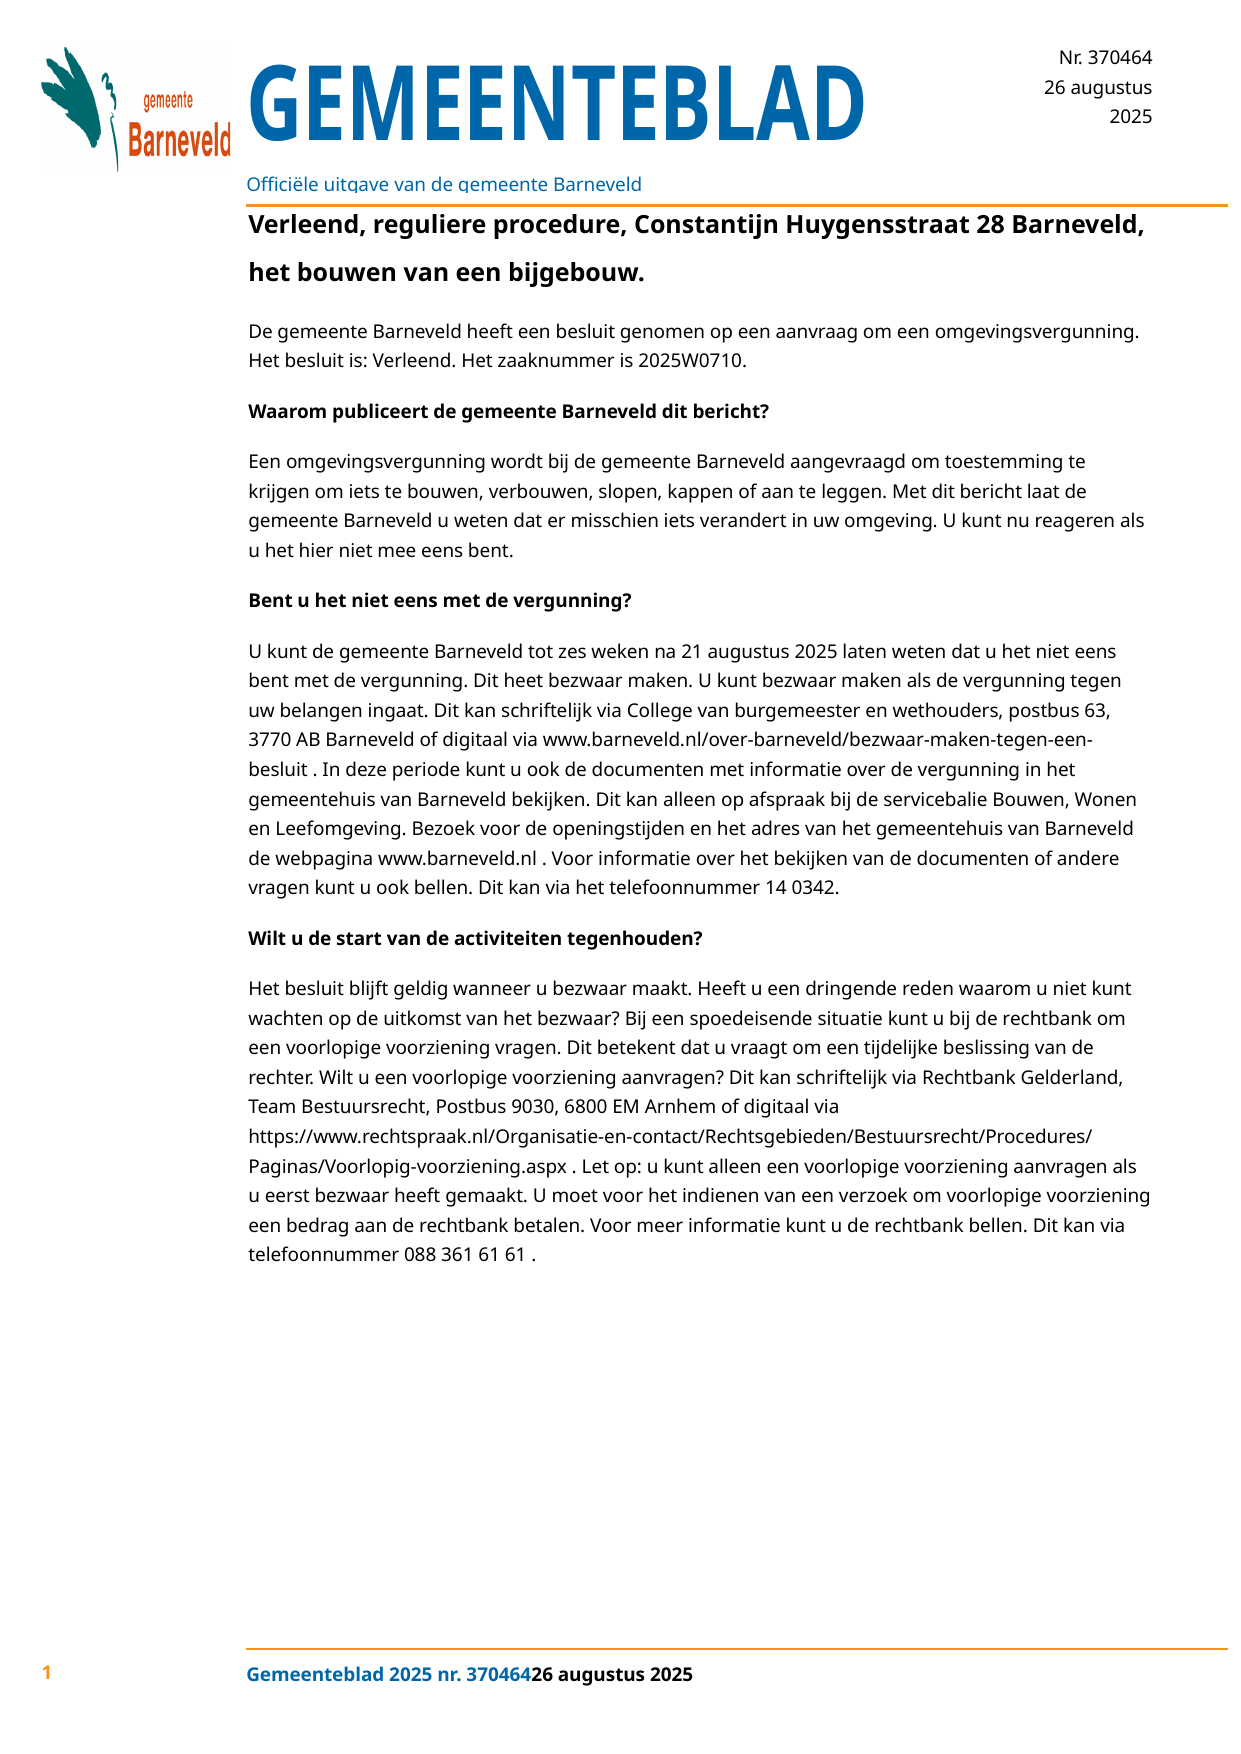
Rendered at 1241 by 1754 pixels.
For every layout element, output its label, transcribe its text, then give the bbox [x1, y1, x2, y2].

text Waarom publiceert de gemeente Barneveld dit bericht? [248, 398, 1152, 424]
text De gemeente Barneveld heeft een besluit genomen op een aanvraag om een omgevingsvergunning. Het besluit is: Verleend. Het zaaknummer is 2025W0710. [248, 318, 1152, 373]
picture [41, 47, 231, 172]
text Verleend, reguliere procedure, Constantijn Huygensstraat 28 Barneveld, het bouwen van een bijgebouw. [248, 207, 1152, 288]
text Een omgevingsvergunning wordt bij de gemeente Barneveld aangevraagd om toestemming te krijgen om iets te bouwen, verbouwen, slopen, kappen of aan te leggen. Met dit bericht laat de gemeente Barneveld u weten dat er misschien iets verandert in uw omgeving. U kunt nu reageren als u het hier niet mee eens bent. [248, 448, 1152, 563]
text Bent u het niet eens met de vergunning? [248, 587, 1152, 613]
text Het besluit blijft geldig wanneer u bezwaar maakt. Heeft u een dringende reden waarom u niet kunt wachten op de uitkomst van het bezwaar? Bij een spoedeisende situatie kunt u bij de rechtbank om een voorlopige voorziening vragen. Dit betekent dat u vraagt om een tijdelijke beslissing van de rechter. Wilt u een voorlopige voorziening aanvragen? Dit kan schriftelijk via Rechtbank Gelderland, Team Bestuursrecht, Postbus 9030, 6800 EM Arnhem of digitaal via https://www.rechtspraak.nl/Organisatie-en-contact/Rechtsgebieden/Bestuursrecht/Procedures/Paginas/Voorlopig-voorziening.aspx . Let op: u kunt alleen een voorlopige voorziening aanvragen als u eerst bezwaar heeft gemaakt. U moet voor het indienen van een verzoek om voorlopige voorziening een bedrag aan de rechtbank betalen. Voor meer informatie kunt u de rechtbank bellen. Dit kan via telefoonnummer 088 361 61 61 . [248, 975, 1152, 1267]
text U kunt de gemeente Barneveld tot zes weken na 21 augustus 2025 laten weten dat u het niet eens bent met de vergunning. Dit heet bezwaar maken. U kunt bezwaar maken als de vergunning tegen uw belangen ingaat. Dit kan schriftelijk via College van burgemeester en wethouders, postbus 63, 3770 AB Barneveld of digitaal via www.barneveld.nl/over-barneveld/bezwaar-maken-tegen-een-besluit . In deze periode kunt u ook de documenten met informatie over de vergunning in het gemeentehuis van Barneveld bekijken. Dit kan alleen op afspraak bij de servicebalie Bouwen, Wonen en Leefomgeving. Bezoek voor de openingstijden en het adres van het gemeentehuis van Barneveld de webpagina www.barneveld.nl . Voor informatie over het bekijken van de documenten of andere vragen kunt u ook bellen. Dit kan via het telefoonnummer 14 0342. [248, 638, 1152, 900]
text Wilt u de start van de activiteiten tegenhouden? [248, 925, 1152, 951]
